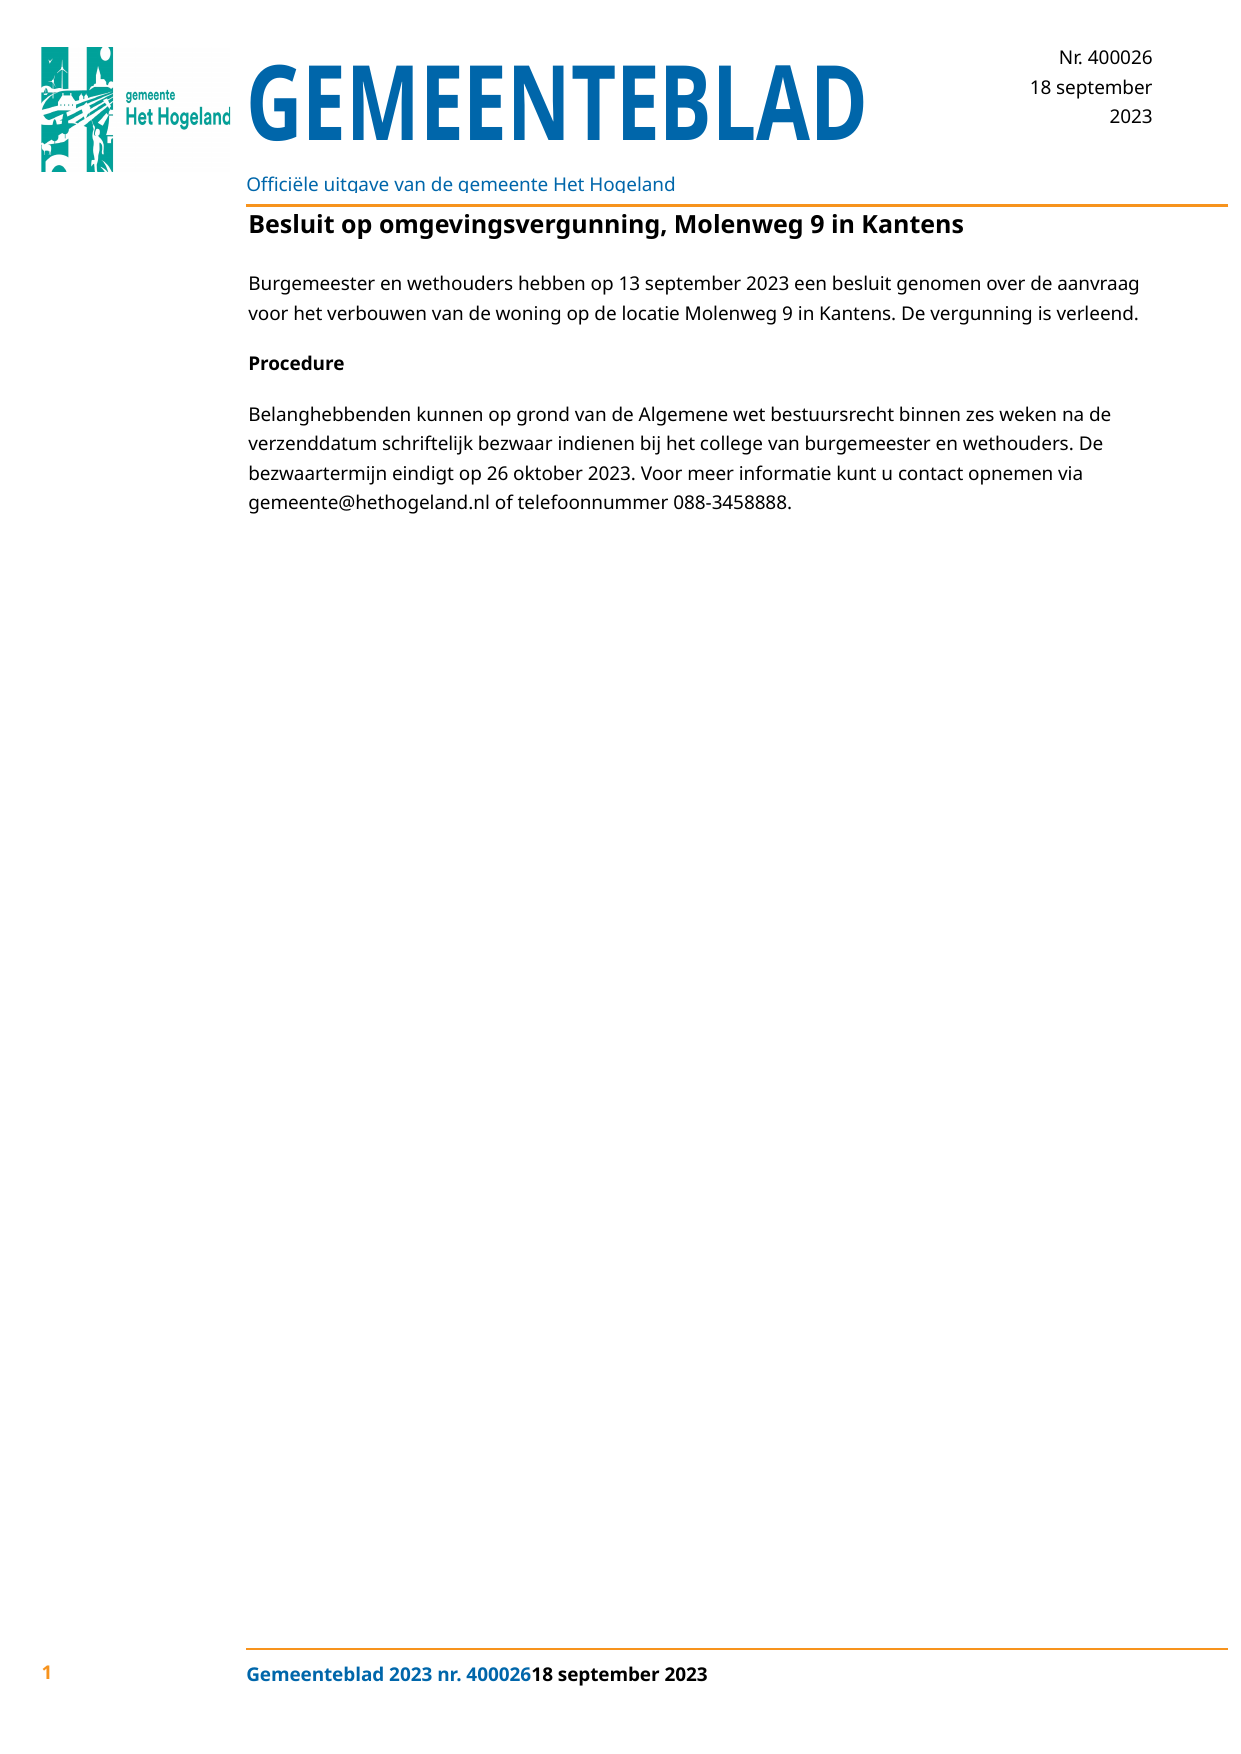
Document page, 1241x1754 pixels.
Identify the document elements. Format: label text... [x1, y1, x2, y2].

picture [41, 47, 231, 172]
text Procedure [248, 350, 1152, 376]
text Burgemeester en wethouders hebben op 13 september 2023 een besluit genomen over de aanvraag voor het verbouwen van de woning op de locatie Molenweg 9 in Kantens. De vergunning is verleend. [248, 270, 1152, 326]
text Belanghebbenden kunnen op grond van de Algemene wet bestuursrecht binnen zes weken na de verzenddatum schriftelijk bezwaar indienen bij het college van burgemeester en wethouders. De bezwaartermijn eindigt op 26 oktober 2023. Voor meer informatie kunt u contact opnemen via gemeente@hethogeland.nl of telefoonnummer 088-3458888. [248, 401, 1152, 515]
text Besluit op omgevingsvergunning, Molenweg 9 in Kantens [248, 207, 1152, 241]
